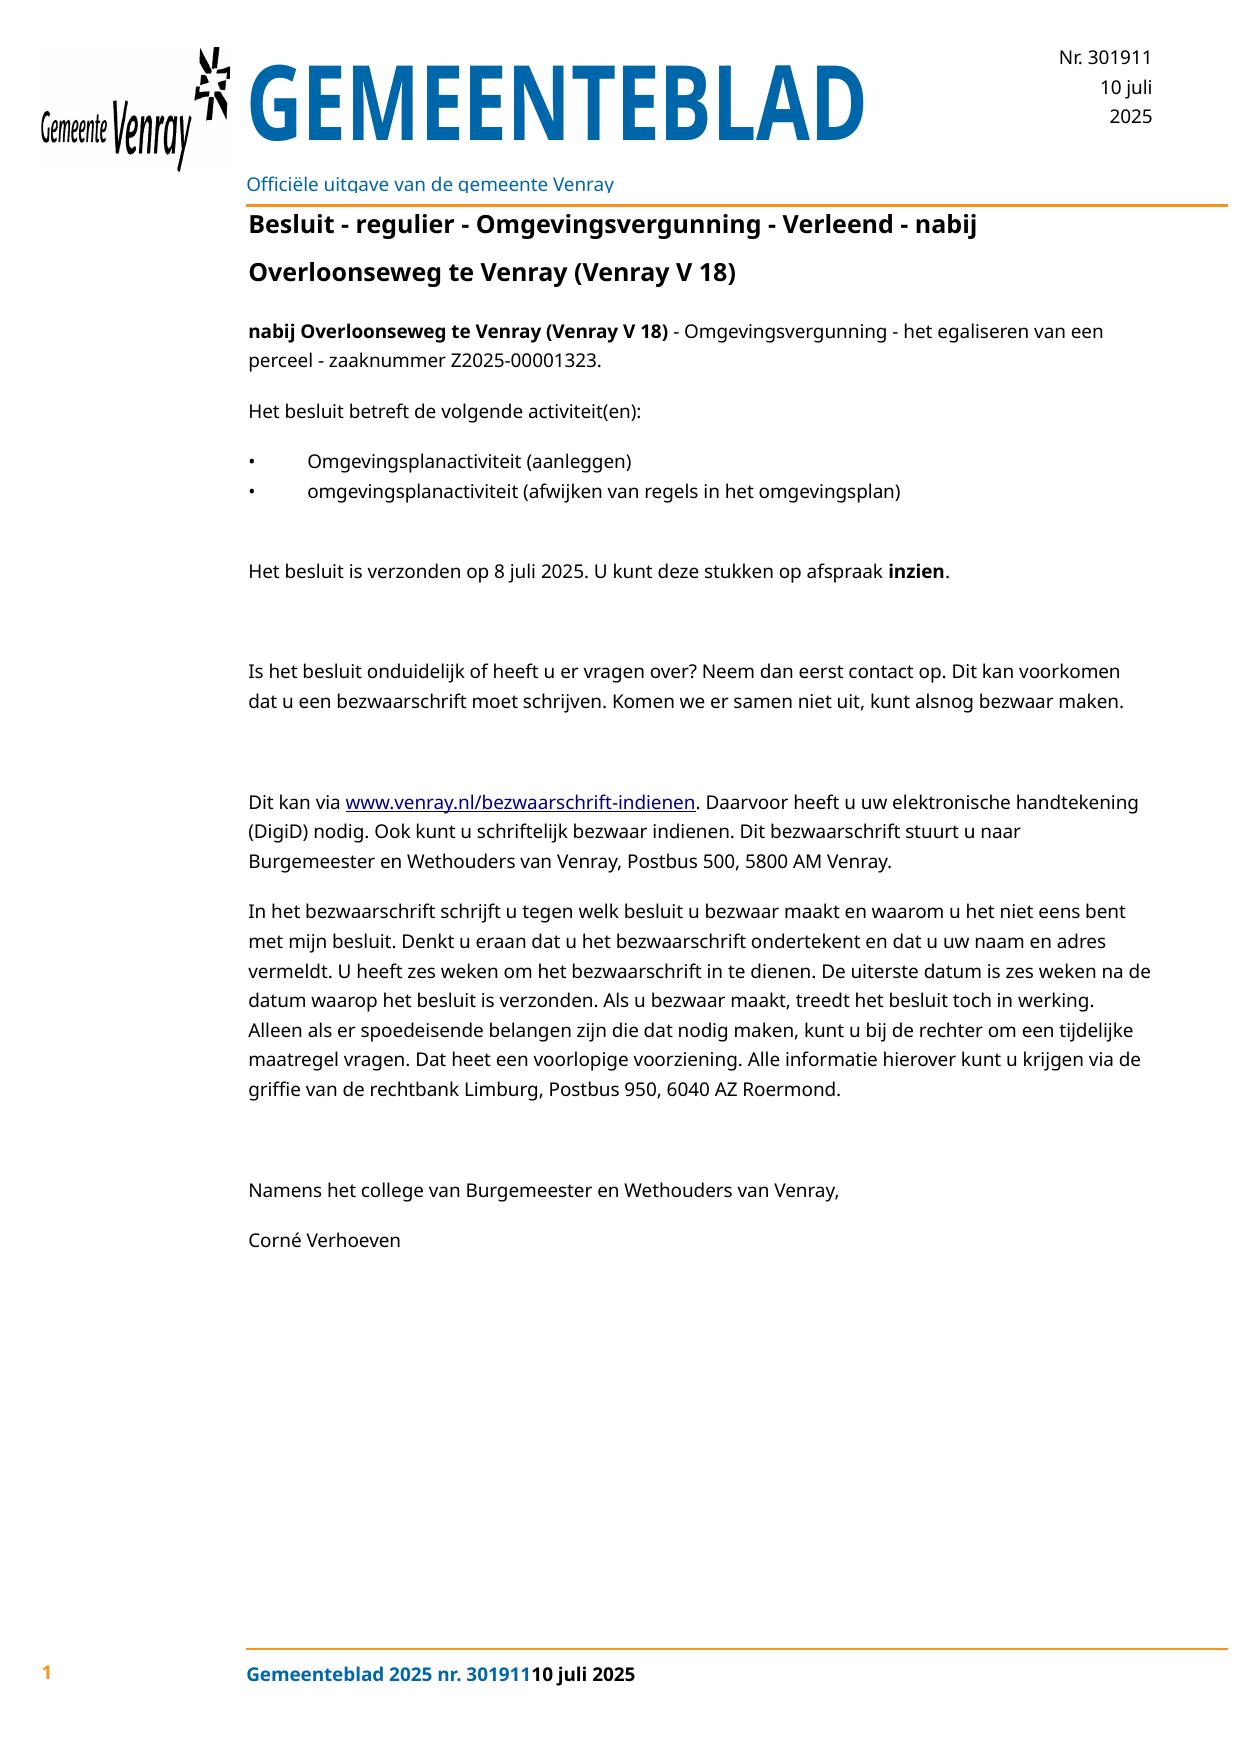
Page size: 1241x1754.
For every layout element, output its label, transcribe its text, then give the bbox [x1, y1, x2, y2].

text nabij Overloonseweg te Venray (Venray V 18) - Omgevingsvergunning - het egaliseren van een perceel - zaaknummer Z2025-00001323. [248, 318, 1152, 373]
text Corné Verhoeven [248, 1227, 1152, 1253]
list omgevingsplanactiviteit (afwijken van regels in het omgevingsplan) [248, 478, 1152, 504]
text Het besluit is verzonden op 8 juli 2025. U kunt deze stukken op afspraak inzien. [248, 558, 1152, 584]
picture [41, 47, 231, 172]
text Besluit - regulier - Omgevingsvergunning - Verleend - nabij Overloonseweg te Venray (Venray V 18) [248, 207, 1152, 288]
text Dit kan via www.venray.nl/bezwaarschrift-indienen. Daarvoor heeft u uw elektronische handtekening (DigiD) nodig. Ook kunt u schriftelijk bezwaar indienen. Dit bezwaarschrift stuurt u naar Burgemeester en Wethouders van Venray, Postbus 500, 5800 AM Venray. [248, 789, 1152, 874]
text Is het besluit onduidelijk of heeft u er vragen over? Neem dan eerst contact op. Dit kan voorkomen dat u een bezwaarschrift moet schrijven. Komen we er samen niet uit, kunt alsnog bezwaar maken. [248, 659, 1152, 714]
text Namens het college van Burgemeester en Wethouders van Venray, [248, 1177, 1152, 1203]
text Het besluit betreft de volgende activiteit(en): [248, 398, 1152, 424]
list Omgevingsplanactiviteit (aanleggen) [248, 448, 1152, 474]
text In het bezwaarschrift schrijft u tegen welk besluit u bezwaar maakt en waarom u het niet eens bent met mijn besluit. Denkt u eraan dat u het bezwaarschrift ondertekent en dat u uw naam en adres vermeldt. U heeft zes weken om het bezwaarschrift in te dienen. De uiterste datum is zes weken na de datum waarop het besluit is verzonden. Als u bezwaar maakt, treedt het besluit toch in werking. Alleen als er spoedeisende belangen zijn die dat nodig maken, kunt u bij de rechter om een tijdelijke maatregel vragen. Dat heet een voorlopige voorziening. Alle informatie hierover kunt u krijgen via de griffie van de rechtbank Limburg, Postbus 950, 6040 AZ Roermond. [248, 899, 1152, 1102]
